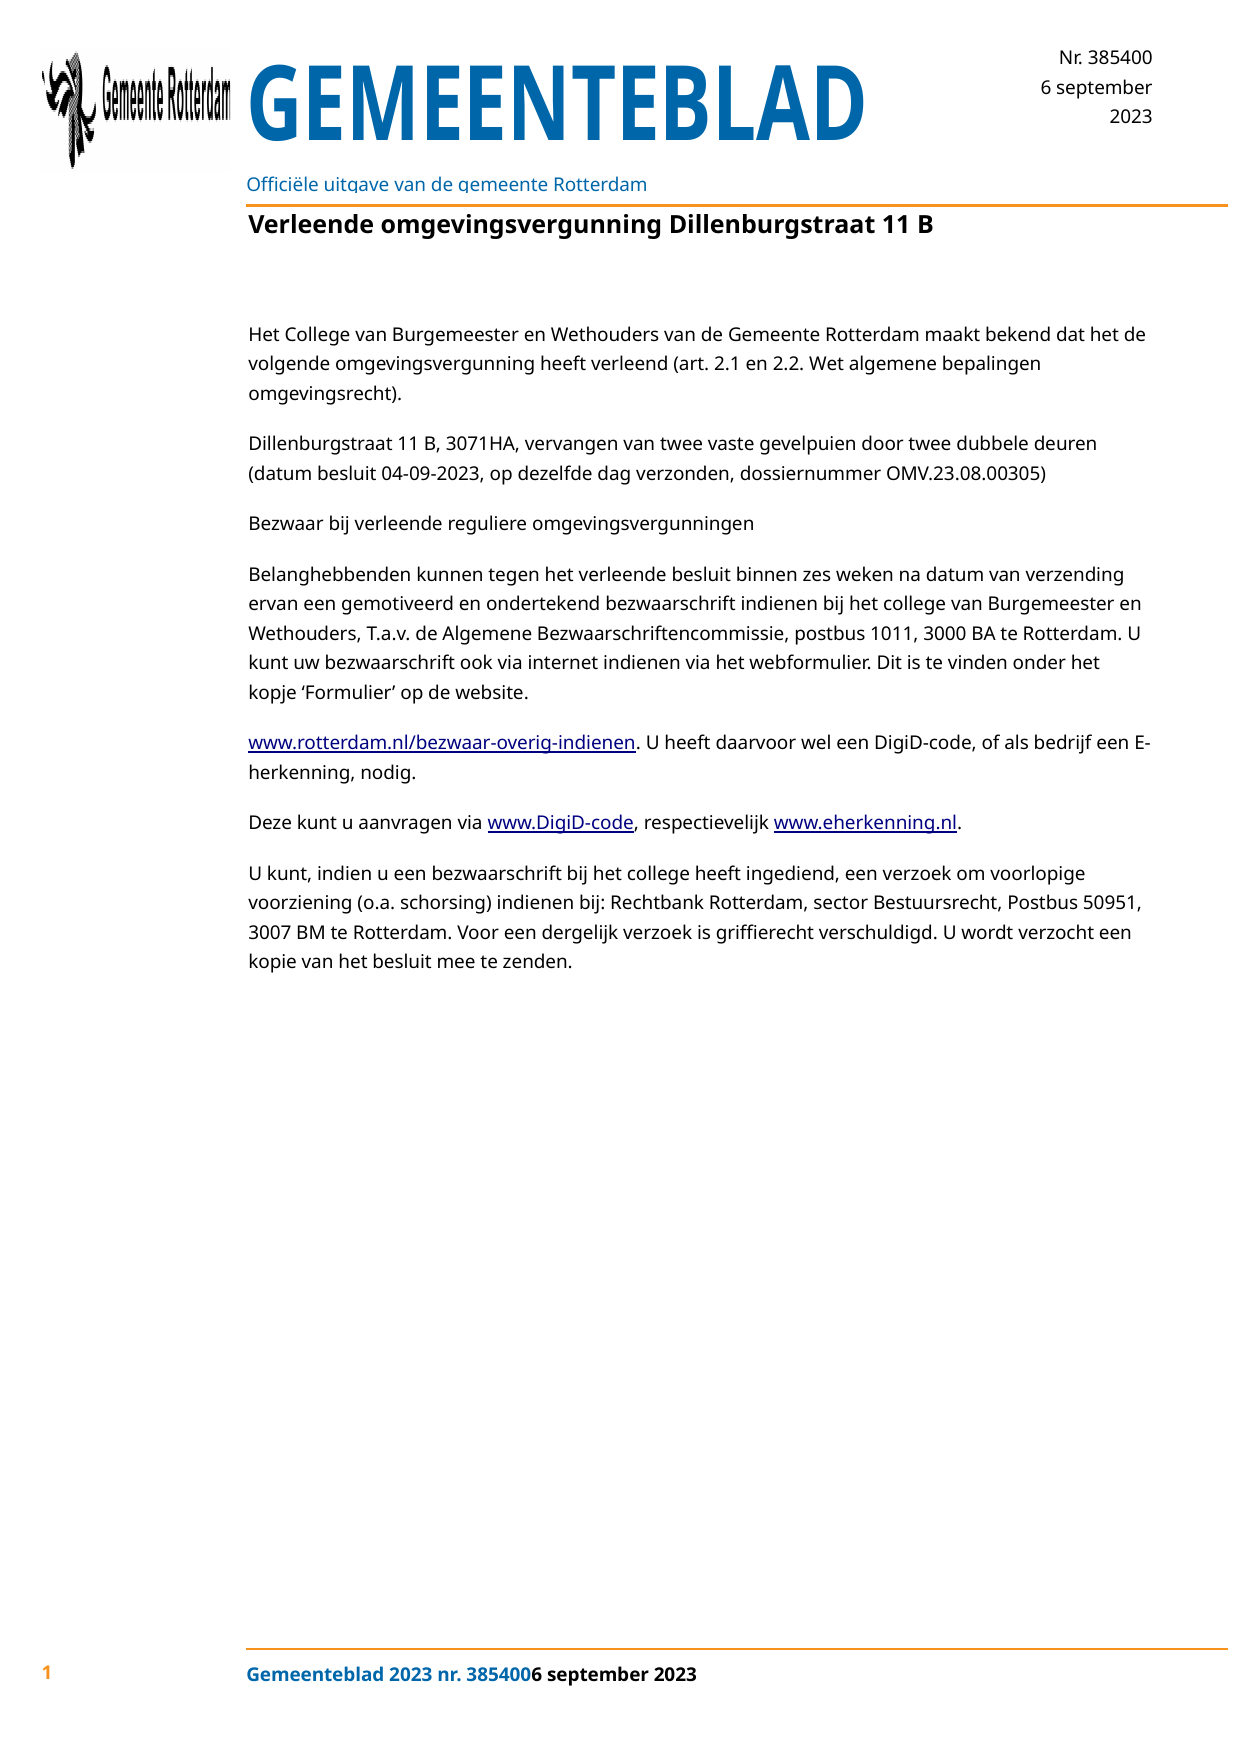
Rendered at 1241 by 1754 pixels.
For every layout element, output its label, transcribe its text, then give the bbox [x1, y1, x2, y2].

picture [41, 47, 231, 172]
text Belanghebbenden kunnen tegen het verleende besluit binnen zes weken na datum van verzending ervan een gemotiveerd en ondertekend bezwaarschrift indienen bij het college van Burgemeester en Wethouders, T.a.v. de Algemene Bezwaarschriftencommissie, postbus 1011, 3000 BA te Rotterdam. U kunt uw bezwaarschrift ook via internet indienen via het webformulier. Dit is te vinden onder het kopje ‘Formulier’ op de website. [248, 561, 1152, 705]
text U kunt, indien u een bezwaarschrift bij het college heeft ingediend, een verzoek om voorlopige voorziening (o.a. schorsing) indienen bij: Rechtbank Rotterdam, sector Bestuursrecht, Postbus 50951, 3007 BM te Rotterdam. Voor een dergelijk verzoek is griffierecht verschuldigd. U wordt verzocht een kopie van het besluit mee te zenden. [248, 860, 1152, 974]
text www.rotterdam.nl/bezwaar-overig-indienen. U heeft daarvoor wel een DigiD-code, of als bedrijf een E-herkenning, nodig. [248, 729, 1152, 785]
text Verleende omgevingsvergunning Dillenburgstraat 11 B [248, 207, 1152, 241]
text Het College van Burgemeester en Wethouders van de Gemeente Rotterdam maakt bekend dat het de volgende omgevingsvergunning heeft verleend (art. 2.1 en 2.2. Wet algemene bepalingen omgevingsrecht). [248, 321, 1152, 406]
text Bezwaar bij verleende reguliere omgevingsvergunningen [248, 510, 1152, 536]
text Deze kunt u aanvragen via www.DigiD-code, respectievelijk www.eherkenning.nl. [248, 809, 1152, 835]
text Dillenburgstraat 11 B, 3071HA, vervangen van twee vaste gevelpuien door twee dubbele deuren (datum besluit 04-09-2023, op dezelfde dag verzonden, dossiernummer OMV.23.08.00305) [248, 430, 1152, 486]
